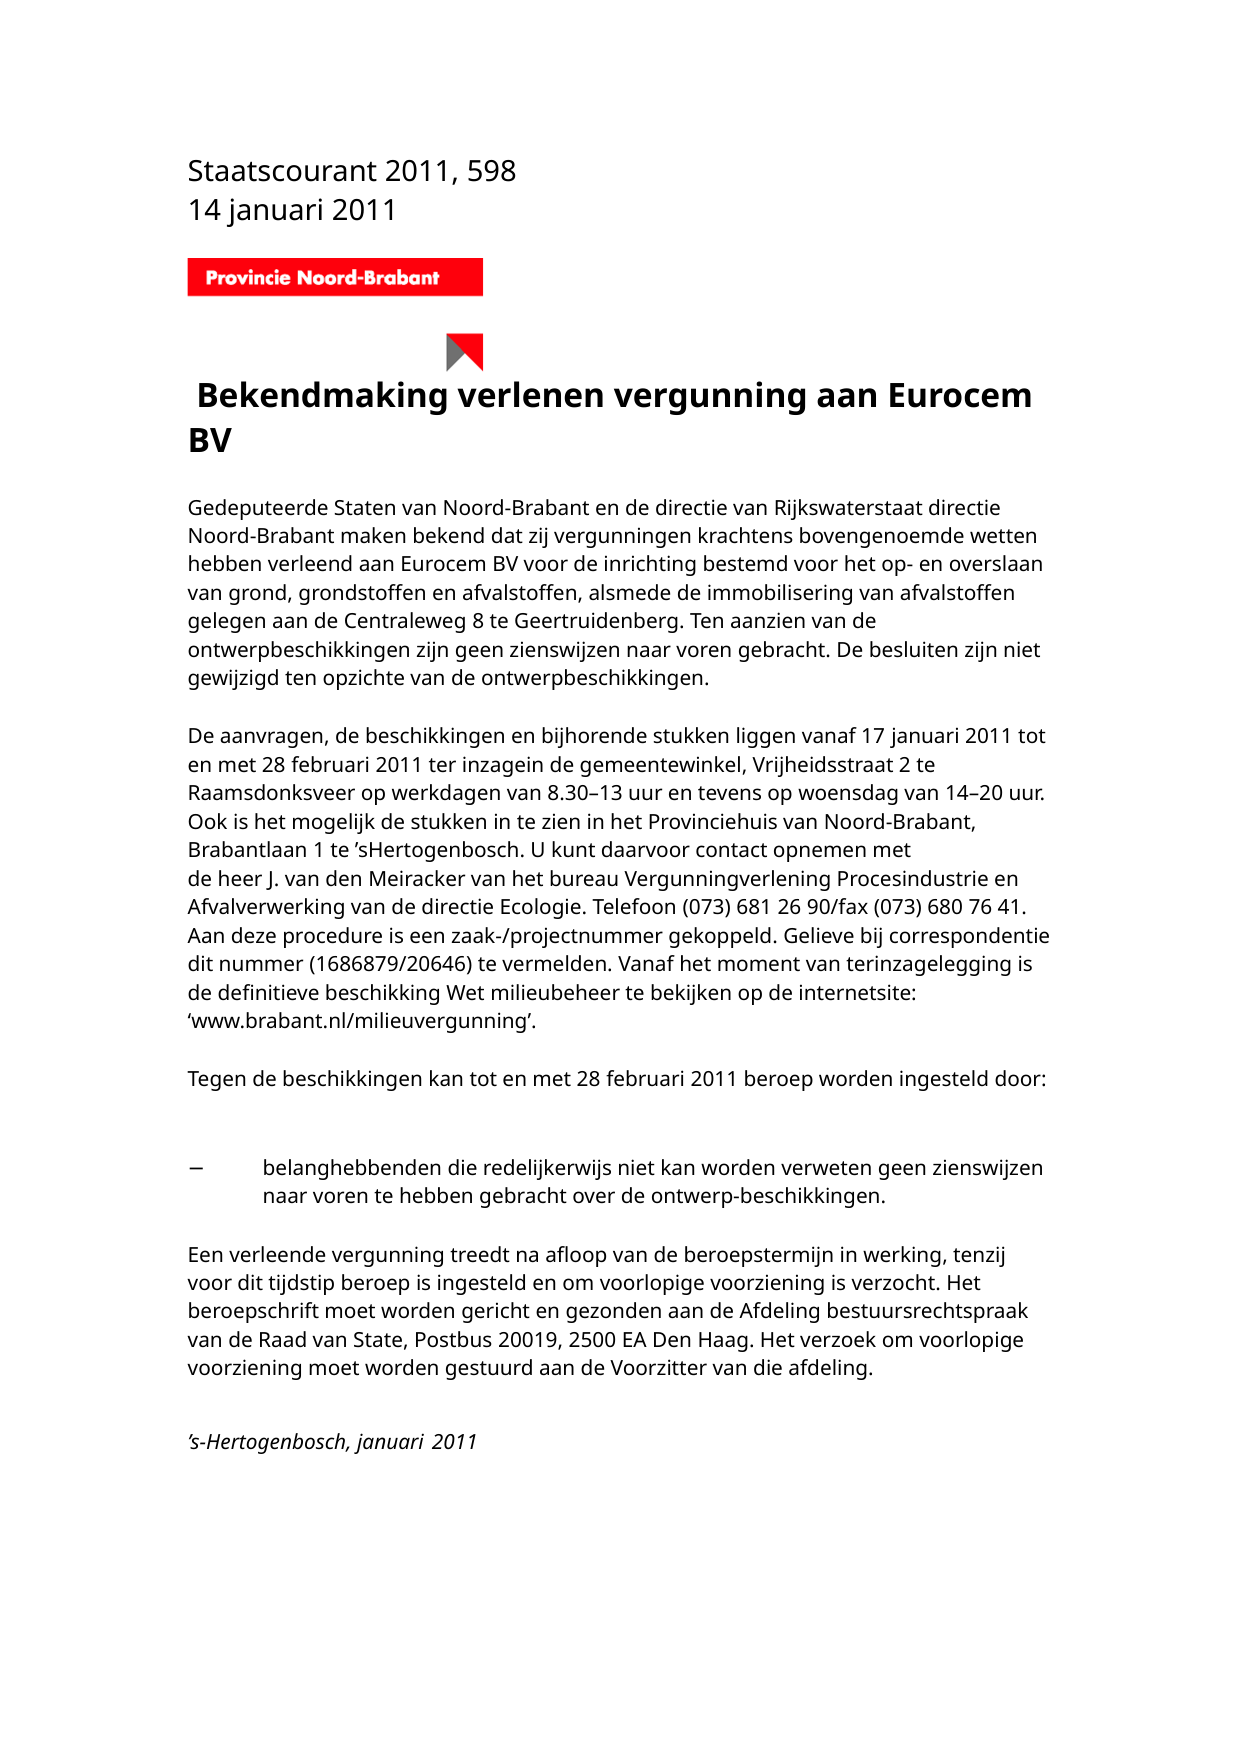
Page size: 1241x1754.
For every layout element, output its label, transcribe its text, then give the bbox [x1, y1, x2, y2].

text De aanvragen, de beschikkingen en bijhorende stukken liggen vanaf 17 januari 2011 tot en met 28 februari 2011 ter inzagein de gemeentewinkel, Vrijheidsstraat 2 te Raamsdonksveer op werkdagen van 8.30–13 uur en tevens op woensdag van 14–20 uur. [187, 722, 1053, 807]
text Tegen de beschikkingen kan tot en met 28 februari 2011 beroep worden ingesteld door: [187, 1064, 1053, 1093]
text Gedeputeerde Staten van Noord-Brabant en de directie van Rijkswaterstaat directie Noord-Brabant maken bekend dat zij vergunningen krachtens bovengenoemde wetten hebben verleend aan Eurocem BV voor de inrichting bestemd voor het op- en overslaan van grond, grondstoffen en afvalstoffen, alsmede de immobilisering van afvalstoffen gelegen aan de Centraleweg 8 te Geertruidenberg. Ten aanzien van de ontwerpbeschikkingen zijn geen zienswijzen naar voren gebracht. De besluiten zijn niet gewijzigd ten opzichte van de ontwerpbeschikkingen. [187, 493, 1053, 692]
subtitle Bekendmaking verlenen vergunning aan Eurocem BV [187, 271, 1053, 463]
text Staatscourant 2011, 598 [187, 150, 1053, 190]
text 14 januari 2011 [187, 190, 1053, 229]
text ’s-Hertogenbosch, januari 2011 [187, 1427, 1053, 1455]
list belanghebbenden die redelijkerwijs niet kan worden verweten geen zienswijzen naar voren te hebben gebracht over de ontwerp-beschikkingen. [187, 1153, 1053, 1210]
text Een verleende vergunning treedt na afloop van de beroepstermijn in werking, tenzij voor dit tijdstip beroep is ingesteld en om voorlopige voorziening is verzocht. Het beroepschrift moet worden gericht en gezonden aan de Afdeling bestuursrechtspraak van de Raad van State, Postbus 20019, 2500 EA Den Haag. Het verzoek om voorlopige voorziening moet worden gestuurd aan de Voorzitter van die afdeling. [187, 1240, 1053, 1382]
picture [187, 258, 484, 372]
text Ook is het mogelijk de stukken in te zien in het Provinciehuis van Noord-Brabant, Brabantlaan 1 te ’sHertogenbosch. U kunt daarvoor contact opnemen met de heer J. van den Meiracker van het bureau Vergunningverlening Procesindustrie en Afvalverwerking van de directie Ecologie. Telefoon (073) 681 26 90/fax (073) 680 76 41. Aan deze procedure is een zaak-/projectnummer gekoppeld. Gelieve bij correspondentie dit nummer (1686879/20646) te vermelden. Vanaf het moment van terinzagelegging is de definitieve beschikking Wet milieubeheer te bekijken op de internetsite: ‘www.brabant.nl/milieuvergunning’. [187, 807, 1053, 1034]
